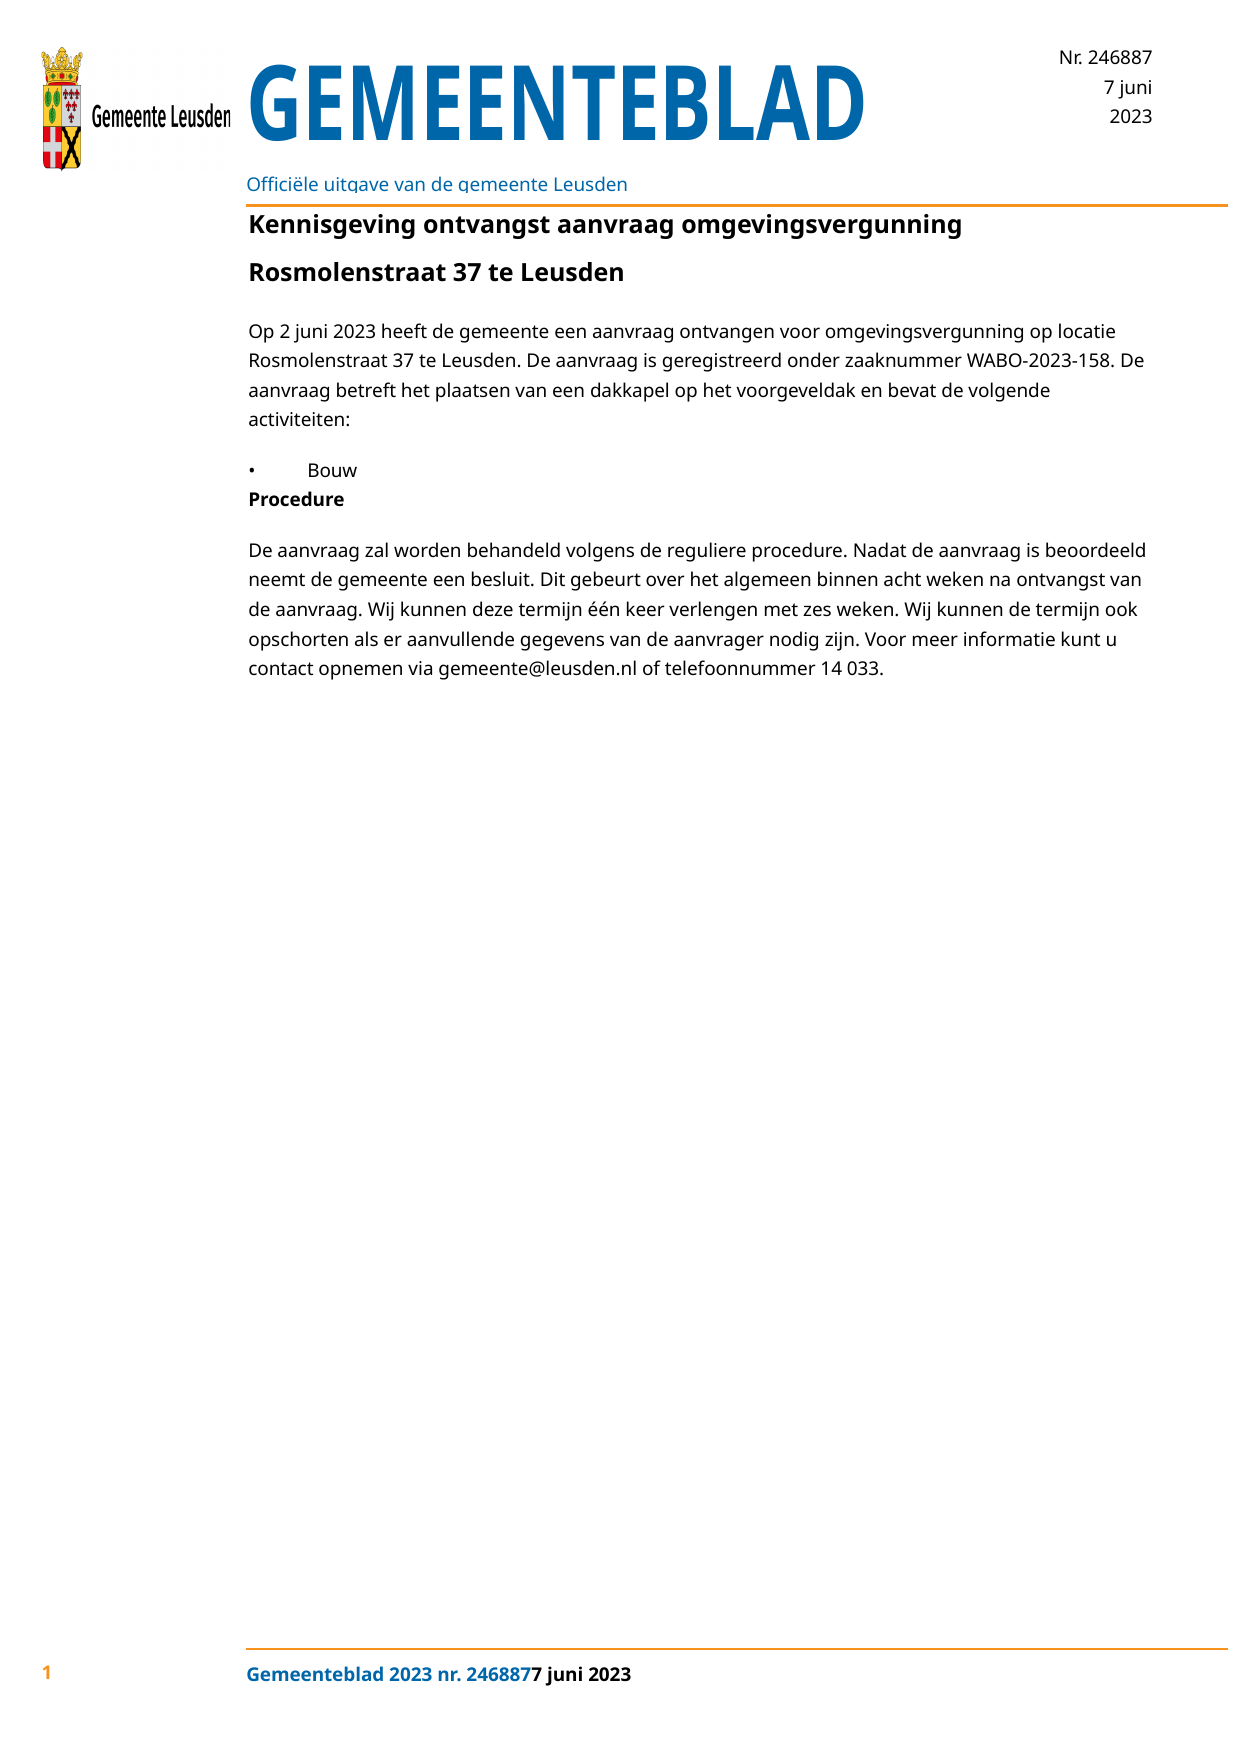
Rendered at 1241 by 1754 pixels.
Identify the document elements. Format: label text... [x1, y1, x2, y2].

text Procedure [248, 487, 1152, 512]
text Op 2 juni 2023 heeft de gemeente een aanvraag ontvangen voor omgevingsvergunning op locatie Rosmolenstraat 37 te Leusden. De aanvraag is geregistreerd onder zaaknummer WABO-2023-158. De aanvraag betreft het plaatsen van een dakkapel op het voorgeveldak en bevat de volgende activiteiten: [248, 318, 1152, 432]
picture [41, 47, 231, 172]
text Kennisgeving ontvangst aanvraag omgevingsvergunning Rosmolenstraat 37 te Leusden [248, 207, 1152, 288]
list Bouw [248, 457, 1152, 483]
text De aanvraag zal worden behandeld volgens de reguliere procedure. Nadat de aanvraag is beoordeeld neemt de gemeente een besluit. Dit gebeurt over het algemeen binnen acht weken na ontvangst van de aanvraag. Wij kunnen deze termijn één keer verlengen met zes weken. Wij kunnen de termijn ook opschorten als er aanvullende gegevens van de aanvrager nodig zijn. Voor meer informatie kunt u contact opnemen via gemeente@leusden.nl of telefoonnummer 14 033. [248, 537, 1152, 681]
